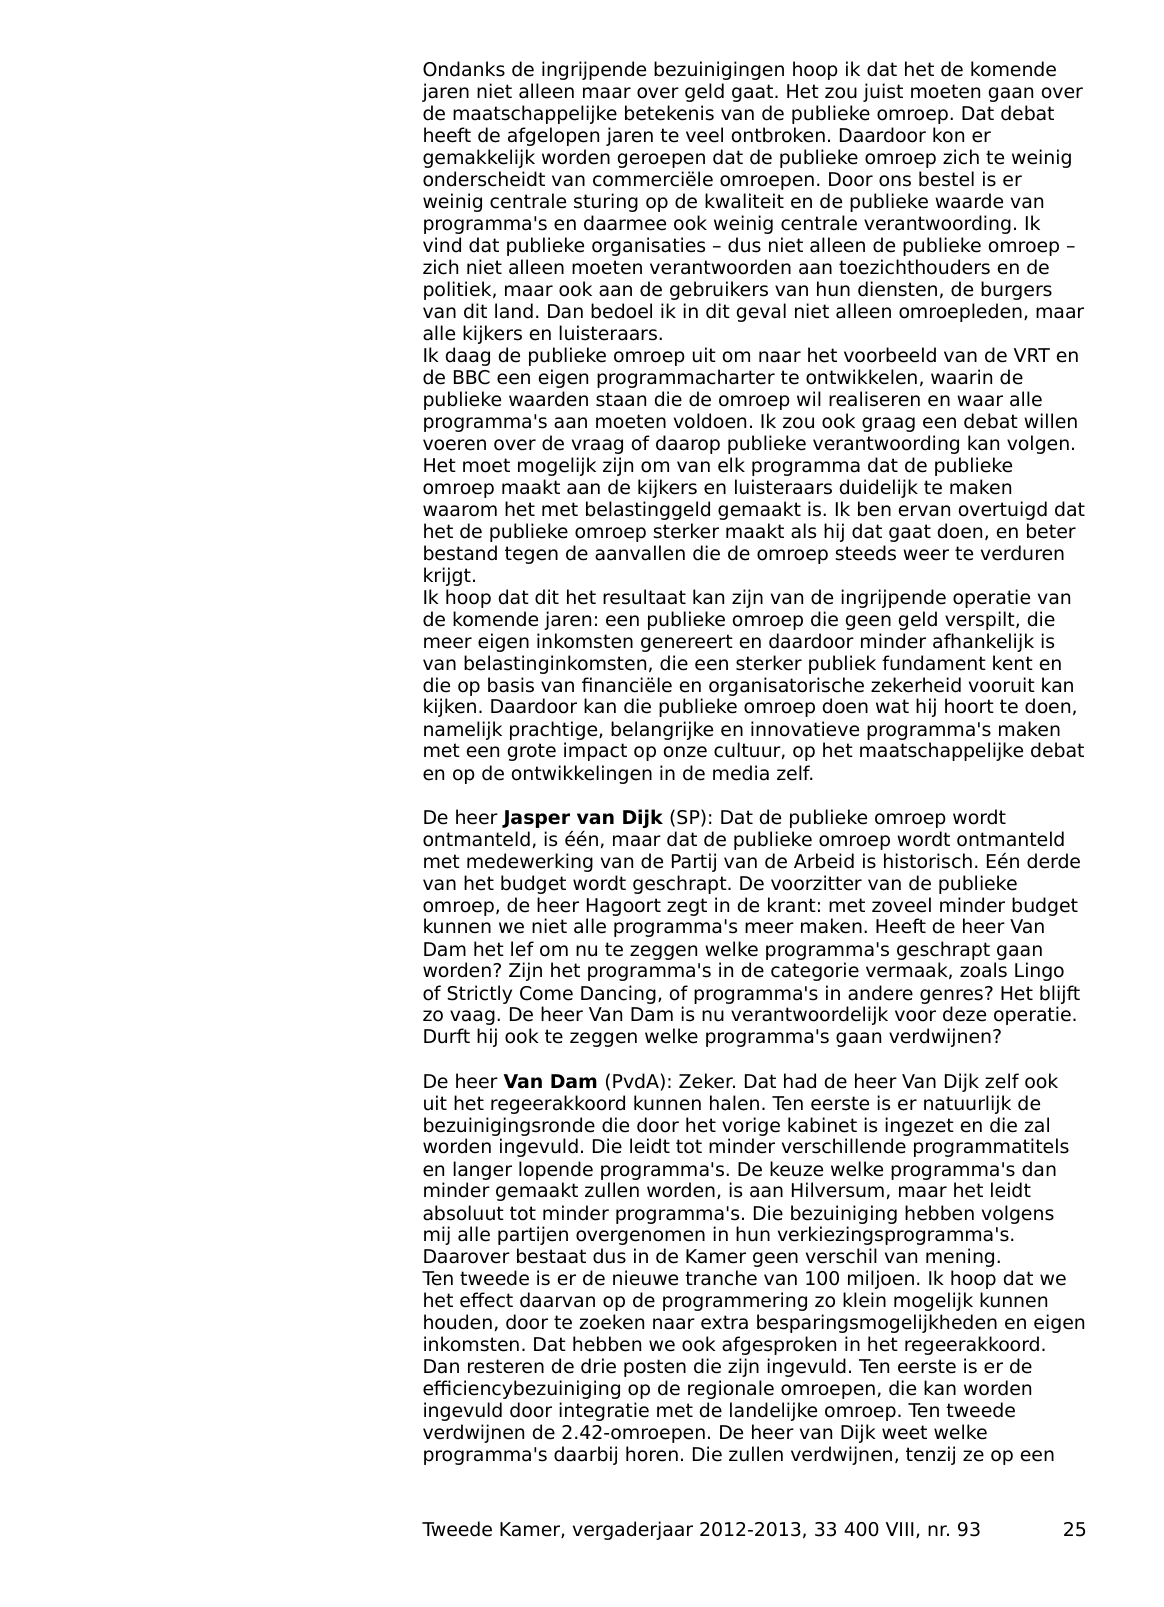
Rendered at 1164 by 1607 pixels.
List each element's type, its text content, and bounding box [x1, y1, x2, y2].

text Ik hoop dat dit het resultaat kan zijn van de ingrijpende operatie van de komende jaren: een publieke omroep die geen geld verspilt, die meer eigen inkomsten genereert en daardoor minder afhankelijk is van belastinginkomsten, die een sterker publiek fundament kent en die op basis van financiële en organisatorische zekerheid vooruit kan kijken. Daardoor kan die publieke omroep doen wat hij hoort te doen, namelijk prachtige, belangrijke en innovatieve programma's maken met een grote impact op onze cultuur, op het maatschappelijke debat en op de ontwikkelingen in de media zelf. [422, 587, 1087, 784]
text Dan resteren de drie posten die zijn ingevuld. Ten eerste is er de efficiencybezuiniging op de regionale omroepen, die kan worden ingevuld door integratie met de landelijke omroep. Ten tweede verdwijnen de 2.42-omroepen. De heer van Dijk weet welke programma's daarbij horen. Die zullen verdwijnen, tenzij ze op een [422, 1356, 1087, 1466]
text Ondanks de ingrijpende bezuinigingen hoop ik dat het de komende jaren niet alleen maar over geld gaat. Het zou juist moeten gaan over de maatschappelijke betekenis van de publieke omroep. Dat debat heeft de afgelopen jaren te veel ontbroken. Daardoor kon er gemakkelijk worden geroepen dat de publieke omroep zich te weinig onderscheidt van commerciële omroepen. Door ons bestel is er weinig centrale sturing op de kwaliteit en de publieke waarde van programma's en daarmee ook weinig centrale verantwoording. Ik vind dat publieke organisaties – dus niet alleen de publieke omroep – zich niet alleen moeten verantwoorden aan toezichthouders en de politiek, maar ook aan de gebruikers van hun diensten, de burgers van dit land. Dan bedoel ik in dit geval niet alleen omroepleden, maar alle kijkers en luisteraars. [422, 59, 1087, 345]
text De heer Jasper van Dijk (SP): Dat de publieke omroep wordt ontmanteld, is één, maar dat de publieke omroep wordt ontmanteld met medewerking van de Partij van de Arbeid is historisch. Eén derde van het budget wordt geschrapt. De voorzitter van de publieke omroep, de heer Hagoort zegt in de krant: met zoveel minder budget kunnen we niet alle programma's meer maken. Heeft de heer Van Dam het lef om nu te zeggen welke programma's geschrapt gaan worden? Zijn het programma's in de categorie vermaak, zoals Lingo of Strictly Come Dancing, of programma's in andere genres? Het blijft zo vaag. De heer Van Dam is nu verantwoordelijk voor deze operatie. Durft hij ook te zeggen welke programma's gaan verdwijnen? [422, 807, 1087, 1048]
text Ten tweede is er de nieuwe tranche van 100 miljoen. Ik hoop dat we het effect daarvan op de programmering zo klein mogelijk kunnen houden, door te zoeken naar extra besparingsmogelijkheden en eigen inkomsten. Dat hebben we ook afgesproken in het regeerakkoord. [422, 1268, 1087, 1356]
text De heer Van Dam (PvdA): Zeker. Dat had de heer Van Dijk zelf ook uit het regeerakkoord kunnen halen. Ten eerste is er natuurlijk de bezuinigingsronde die door het vorige kabinet is ingezet en die zal worden ingevuld. Die leidt tot minder verschillende programmatitels en langer lopende programma's. De keuze welke programma's dan minder gemaakt zullen worden, is aan Hilversum, maar het leidt absoluut tot minder programma's. Die bezuiniging hebben volgens mij alle partijen overgenomen in hun verkiezingsprogramma's. Daarover bestaat dus in de Kamer geen verschil van mening. [422, 1071, 1087, 1268]
text Ik daag de publieke omroep uit om naar het voorbeeld van de VRT en de BBC een eigen programmacharter te ontwikkelen, waarin de publieke waarden staan die de omroep wil realiseren en waar alle programma's aan moeten voldoen. Ik zou ook graag een debat willen voeren over de vraag of daarop publieke verantwoording kan volgen. Het moet mogelijk zijn om van elk programma dat de publieke omroep maakt aan de kijkers en luisteraars duidelijk te maken waarom het met belastinggeld gemaakt is. Ik ben ervan overtuigd dat het de publieke omroep sterker maakt als hij dat gaat doen, en beter bestand tegen de aanvallen die de omroep steeds weer te verduren krijgt. [422, 345, 1087, 587]
